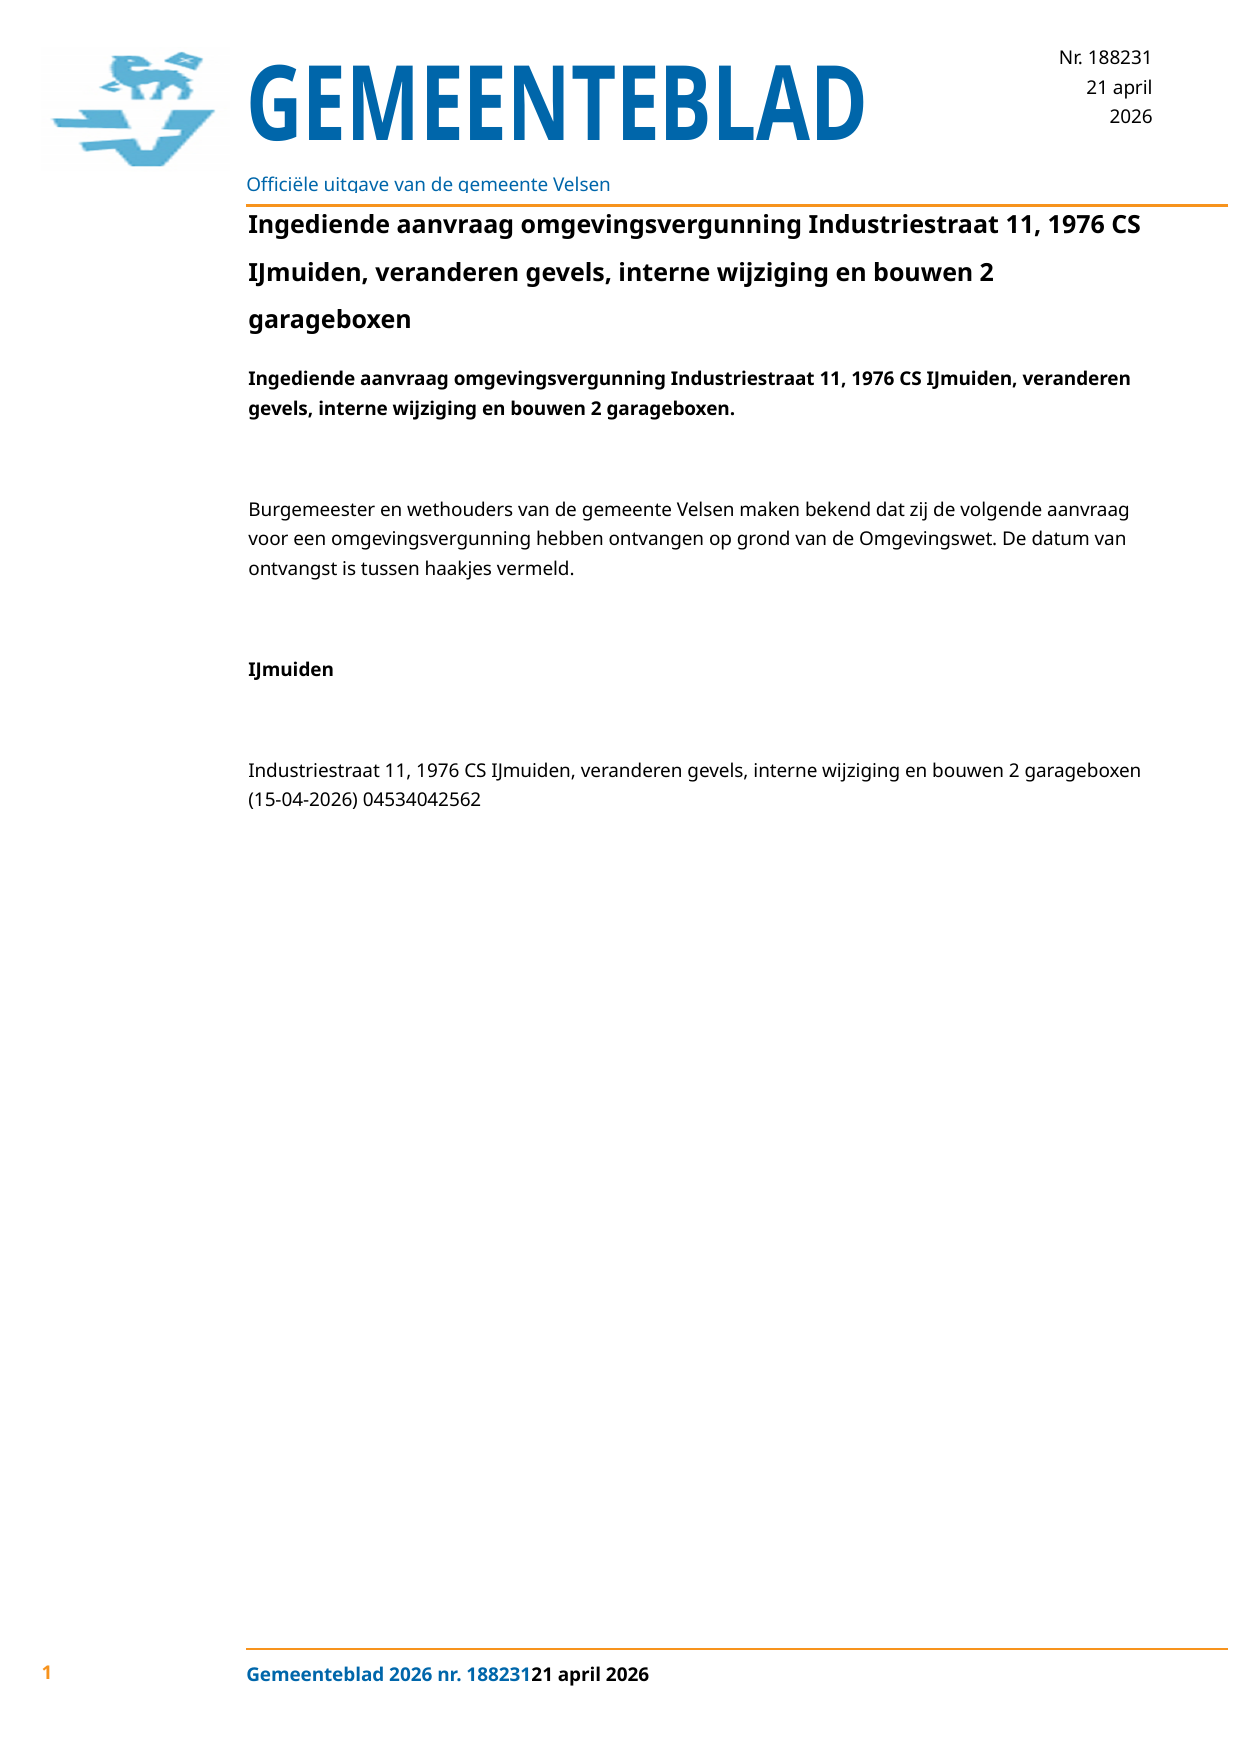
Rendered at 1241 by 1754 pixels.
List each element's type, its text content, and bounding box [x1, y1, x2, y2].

text Burgemeester en wethouders van de gemeente Velsen maken bekend dat zij de volgende aanvraag voor een omgevingsvergunning hebben ontvangen op grond van de Omgevingswet. De datum van ontvangst is tussen haakjes vermeld. [248, 496, 1152, 581]
picture [41, 47, 231, 172]
text Industriestraat 11, 1976 CS IJmuiden, veranderen gevels, interne wijziging en bouwen 2 garageboxen (15-04-2026) 04534042562 [248, 757, 1152, 812]
text Ingediende aanvraag omgevingsvergunning Industriestraat 11, 1976 CS IJmuiden, veranderen gevels, interne wijziging en bouwen 2 garageboxen. [248, 366, 1152, 421]
text IJmuiden [248, 656, 1152, 682]
text Ingediende aanvraag omgevingsvergunning Industriestraat 11, 1976 CS IJmuiden, veranderen gevels, interne wijziging en bouwen 2 garageboxen [248, 207, 1152, 336]
